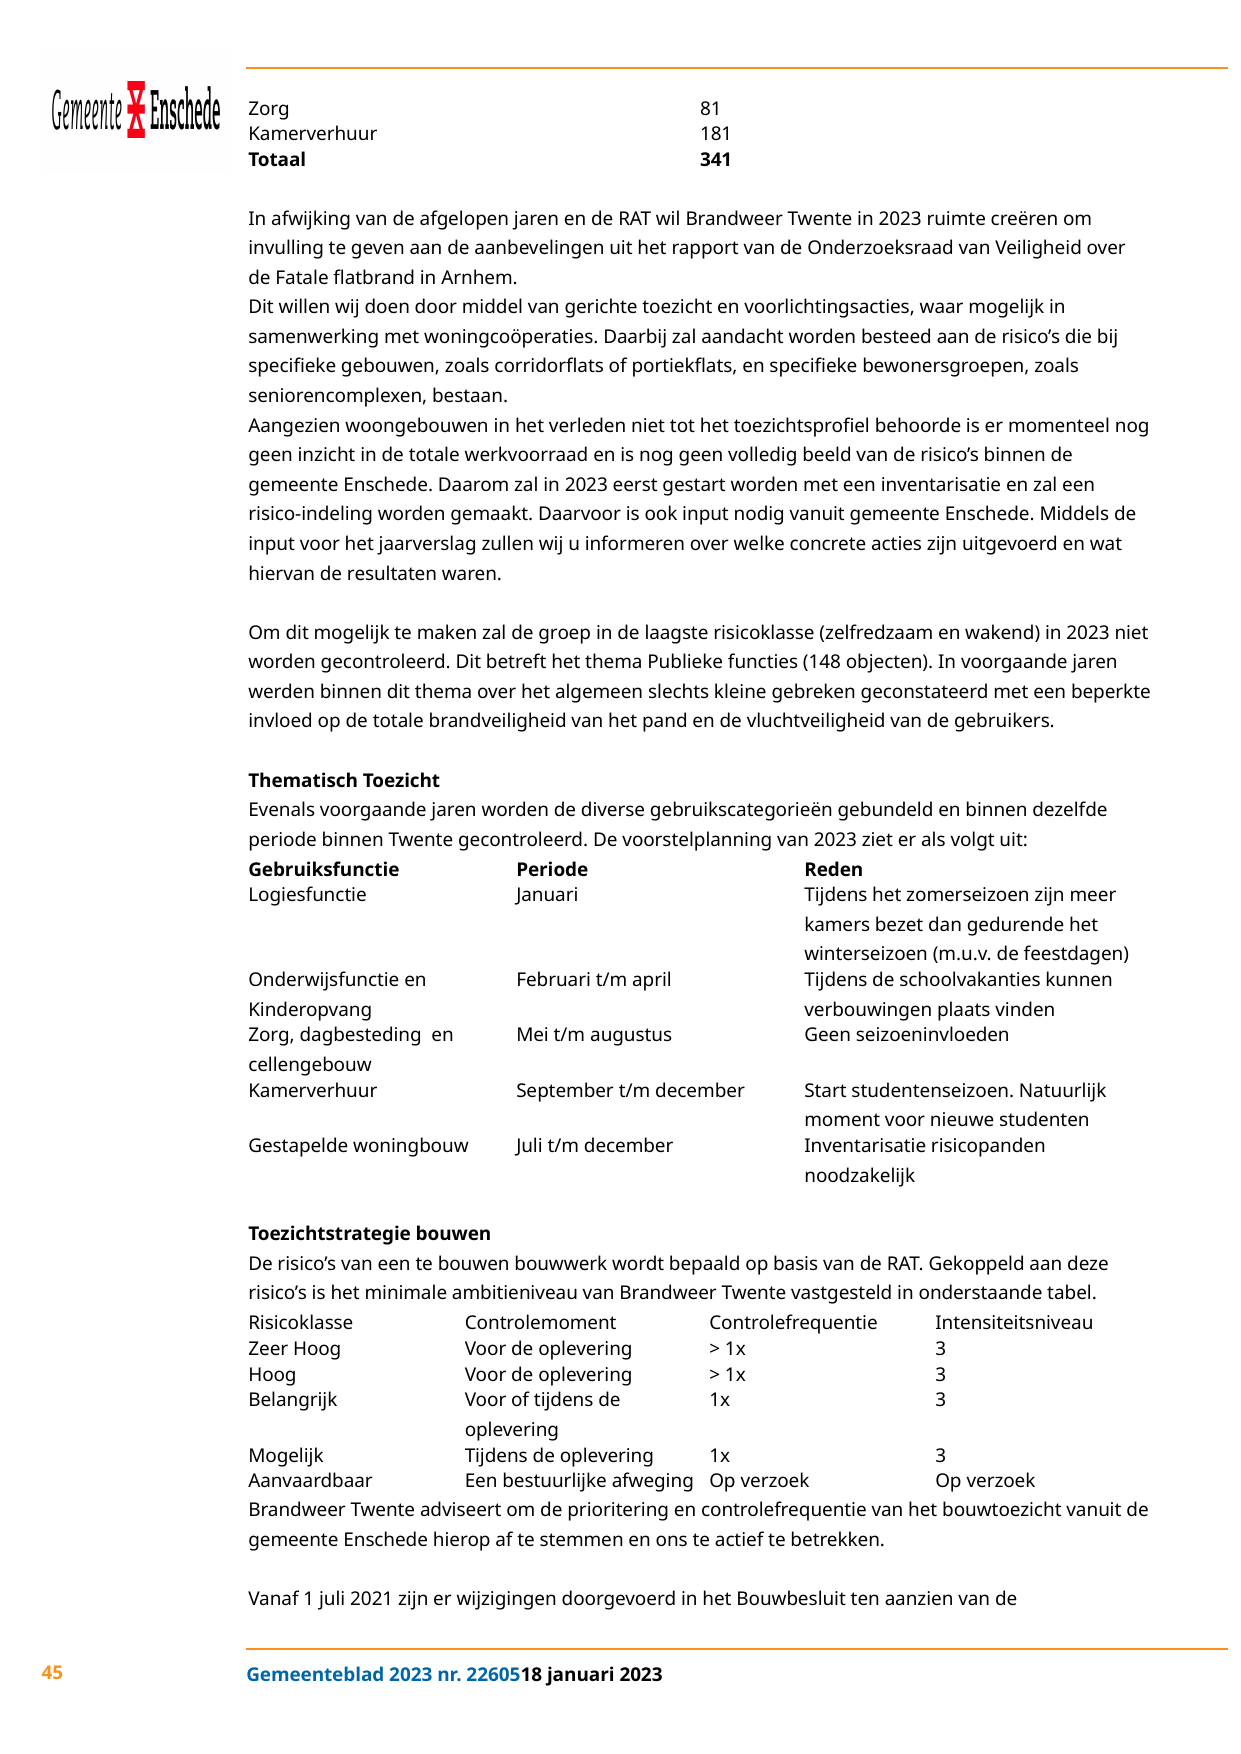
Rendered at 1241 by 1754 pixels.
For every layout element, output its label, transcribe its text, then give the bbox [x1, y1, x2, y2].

table_cell Start studentenseizoen. Natuurlijk moment voor nieuwe studenten [804, 1077, 1152, 1132]
table_cell Zeer Hoog [248, 1335, 464, 1361]
table_cell Tijdens het zomerseizoen zijn meer kamers bezet dan gedurende het winterseizoen (m.u.v. de feestdagen) [804, 881, 1152, 966]
table_cell Belangrijk [248, 1386, 464, 1442]
text Thematisch Toezicht [248, 767, 1152, 793]
table_header Periode [516, 856, 804, 881]
table_cell 3 [935, 1442, 1152, 1467]
table_cell 3 [935, 1361, 1152, 1386]
table_cell 3 [935, 1386, 1152, 1442]
table_cell Logiesfunctie [248, 881, 516, 966]
table_cell Februari t/m april [516, 966, 804, 1022]
table_cell 1x [709, 1386, 935, 1442]
table_cell Mei t/m augustus [516, 1022, 804, 1077]
table_header Controlefrequentie [709, 1309, 935, 1335]
table_cell Zorg, dagbesteding en cellengebouw [248, 1022, 516, 1077]
text De risico’s van een te bouwen bouwwerk wordt bepaald op basis van de RAT. Gekoppeld aan deze risico’s is het minimale ambitieniveau van Brandweer Twente vastgesteld in onderstaande tabel. [248, 1250, 1152, 1305]
table_cell Kamerverhuur [248, 1077, 516, 1132]
text Om dit mogelijk te maken zal de groep in de laagste risicoklasse (zelfredzaam en wakend) in 2023 niet worden gecontroleerd. Dit betreft het thema Publieke functies (148 objecten). In voorgaande jaren werden binnen dit thema over het algemeen slechts kleine gebreken geconstateerd met een beperkte invloed op de totale brandveiligheid van het pand en de vluchtveiligheid van de gebruikers. [248, 619, 1152, 733]
table_cell Inventarisatie risicopanden noodzakelijk [804, 1132, 1152, 1188]
table_cell Kamerverhuur [248, 121, 700, 146]
table_cell Mogelijk [248, 1442, 464, 1467]
table_cell Aanvaardbaar [248, 1468, 464, 1493]
table_cell Geen seizoeninvloeden [804, 1022, 1152, 1077]
table_header Gebruiksfunctie [248, 856, 516, 881]
table_cell Voor of tijdens de oplevering [465, 1386, 709, 1442]
table_cell September t/m december [516, 1077, 804, 1132]
table_cell 181 [700, 121, 1152, 146]
picture [41, 47, 231, 172]
table_cell Juli t/m december [516, 1132, 804, 1188]
table_cell Tijdens de oplevering [465, 1442, 709, 1467]
text Toezichtstrategie bouwen [248, 1220, 1152, 1246]
table_cell Totaal [248, 146, 700, 172]
table_cell Onderwijsfunctie en Kinderopvang [248, 966, 516, 1022]
table_header Reden [804, 856, 1152, 881]
table_cell Op verzoek [709, 1468, 935, 1493]
table_cell Hoog [248, 1361, 464, 1386]
table_cell Voor de oplevering [465, 1335, 709, 1361]
table_cell Tijdens de schoolvakanties kunnen verbouwingen plaats vinden [804, 966, 1152, 1022]
text In afwijking van de afgelopen jaren en de RAT wil Brandweer Twente in 2023 ruimte creëren om invulling te geven aan de aanbevelingen uit het rapport van de Onderzoeksraad van Veiligheid over de Fatale flatbrand in Arnhem. [248, 205, 1152, 290]
text Aangezien woongebouwen in het verleden niet tot het toezichtsprofiel behoorde is er momenteel nog geen inzicht in de totale werkvoorraad en is nog geen volledig beeld van de risico’s binnen de gemeente Enschede. Daarom zal in 2023 eerst gestart worden met een inventarisatie en zal een risico-indeling worden gemaakt. Daarvoor is ook input nodig vanuit gemeente Enschede. Middels de input voor het jaarverslag zullen wij u informeren over welke concrete acties zijn uitgevoerd en wat hiervan de resultaten waren. [248, 412, 1152, 586]
table_cell Een bestuurlijke afweging [465, 1468, 709, 1493]
table_cell 3 [935, 1335, 1152, 1361]
text Evenals voorgaande jaren worden de diverse gebruikscategorieën gebundeld en binnen dezelfde periode binnen Twente gecontroleerd. De voorstelplanning van 2023 ziet er als volgt uit: [248, 796, 1152, 852]
table_cell Gestapelde woningbouw [248, 1132, 516, 1188]
table_header Controlemoment [465, 1309, 709, 1335]
text Vanaf 1 juli 2021 zijn er wijzigingen doorgevoerd in het Bouwbesluit ten aanzien van de [248, 1585, 1152, 1611]
table_cell Op verzoek [935, 1468, 1152, 1493]
table_cell 81 [700, 95, 1152, 121]
table_cell 341 [700, 146, 1152, 172]
text Brandweer Twente adviseert om de prioritering en controlefrequentie van het bouwtoezicht vanuit de gemeente Enschede hierop af te stemmen en ons te actief te betrekken. [248, 1496, 1152, 1552]
table_header Intensiteitsniveau [935, 1309, 1152, 1335]
table_cell Voor de oplevering [465, 1361, 709, 1386]
table_header Risicoklasse [248, 1309, 464, 1335]
table_cell Januari [516, 881, 804, 966]
table_cell Zorg [248, 95, 700, 121]
table_cell > 1x [709, 1335, 935, 1361]
table_cell > 1x [709, 1361, 935, 1386]
table_cell 1x [709, 1442, 935, 1467]
text Dit willen wij doen door middel van gerichte toezicht en voorlichtingsacties, waar mogelijk in samenwerking met woningcoöperaties. Daarbij zal aandacht worden besteed aan de risico’s die bij specifieke gebouwen, zoals corridorflats of portiekflats, en specifieke bewonersgroepen, zoals seniorencomplexen, bestaan. [248, 293, 1152, 408]
